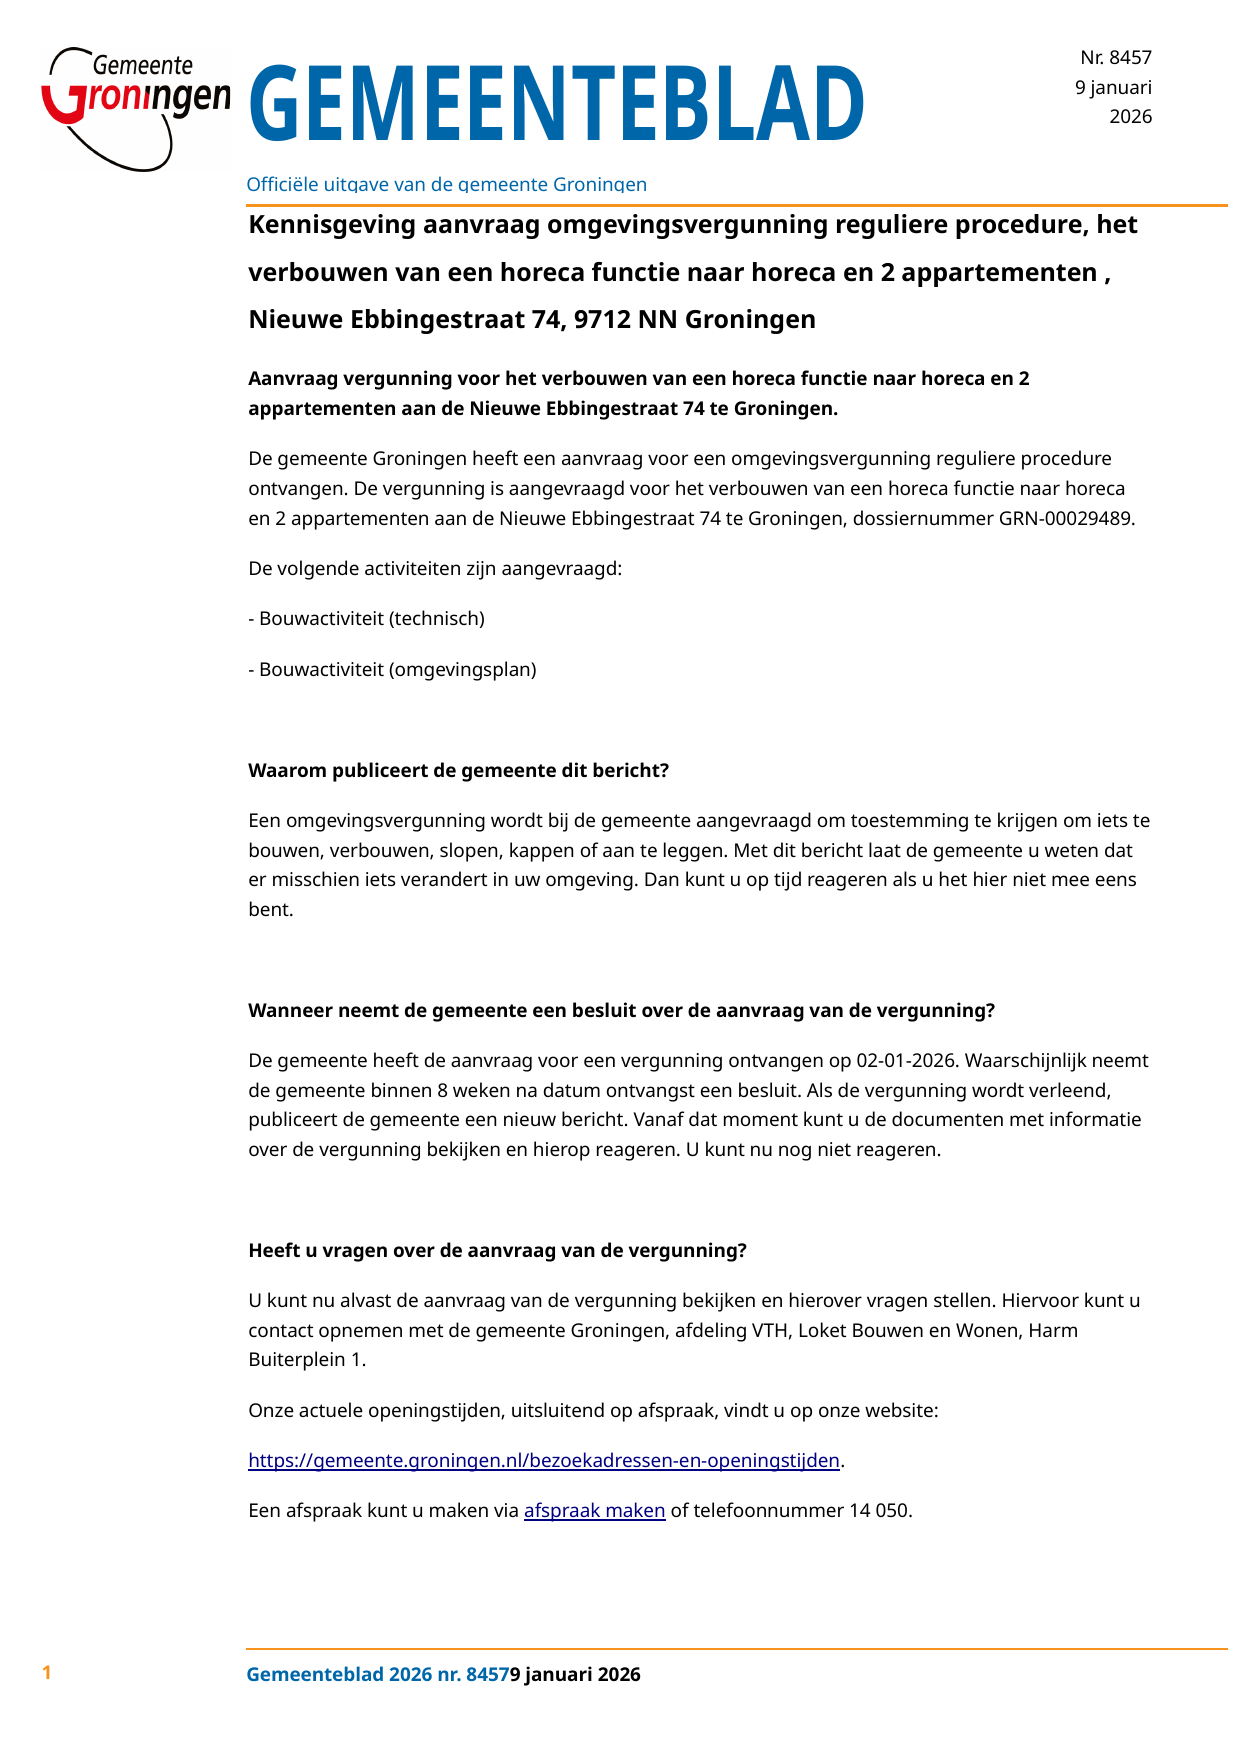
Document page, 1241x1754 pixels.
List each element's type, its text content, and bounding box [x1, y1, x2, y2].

text Een omgevingsvergunning wordt bij de gemeente aangevraagd om toestemming te krijgen om iets te bouwen, verbouwen, slopen, kappen of aan te leggen. Met dit bericht laat de gemeente u weten dat er misschien iets verandert in uw omgeving. Dan kunt u op tijd reageren als u het hier niet mee eens bent. [248, 807, 1152, 922]
text Een afspraak kunt u maken via afspraak maken of telefoonnummer 14 050. [248, 1498, 1152, 1523]
text - Bouwactiviteit (technisch) [248, 606, 1152, 631]
text - Bouwactiviteit (omgevingsplan) [248, 656, 1152, 682]
text Heeft u vragen over de aanvraag van de vergunning? [248, 1237, 1152, 1262]
text Wanneer neemt de gemeente een besluit over de aanvraag van de vergunning? [248, 997, 1152, 1022]
picture [41, 47, 231, 172]
text https://gemeente.groningen.nl/bezoekadressen-en-openingstijden. [248, 1447, 1152, 1473]
text De volgende activiteiten zijn aangevraagd: [248, 555, 1152, 581]
text Aanvraag vergunning voor het verbouwen van een horeca functie naar horeca en 2 appartementen aan de Nieuwe Ebbingestraat 74 te Groningen. [248, 366, 1152, 421]
text De gemeente heeft de aanvraag voor een vergunning ontvangen op 02-01-2026. Waarschijnlijk neemt de gemeente binnen 8 weken na datum ontvangst een besluit. Als de vergunning wordt verleend, publiceert de gemeente een nieuw bericht. Vanaf dat moment kunt u de documenten met informatie over de vergunning bekijken en hierop reageren. U kunt nu nog niet reageren. [248, 1047, 1152, 1162]
text De gemeente Groningen heeft een aanvraag voor een omgevingsvergunning reguliere procedure ontvangen. De vergunning is aangevraagd voor het verbouwen van een horeca functie naar horeca en 2 appartementen aan de Nieuwe Ebbingestraat 74 te Groningen, dossiernummer GRN-00029489. [248, 446, 1152, 530]
text Kennisgeving aanvraag omgevingsvergunning reguliere procedure, het verbouwen van een horeca functie naar horeca en 2 appartementen , Nieuwe Ebbingestraat 74, 9712 NN Groningen [248, 207, 1152, 336]
text Onze actuele openingstijden, uitsluitend op afspraak, vindt u op onze website: [248, 1397, 1152, 1422]
text U kunt nu alvast de aanvraag van de vergunning bekijken en hierover vragen stellen. Hiervoor kunt u contact opnemen met de gemeente Groningen, afdeling VTH, Loket Bouwen en Wonen, Harm Buiterplein 1. [248, 1287, 1152, 1372]
text Waarom publiceert de gemeente dit bericht? [248, 757, 1152, 782]
